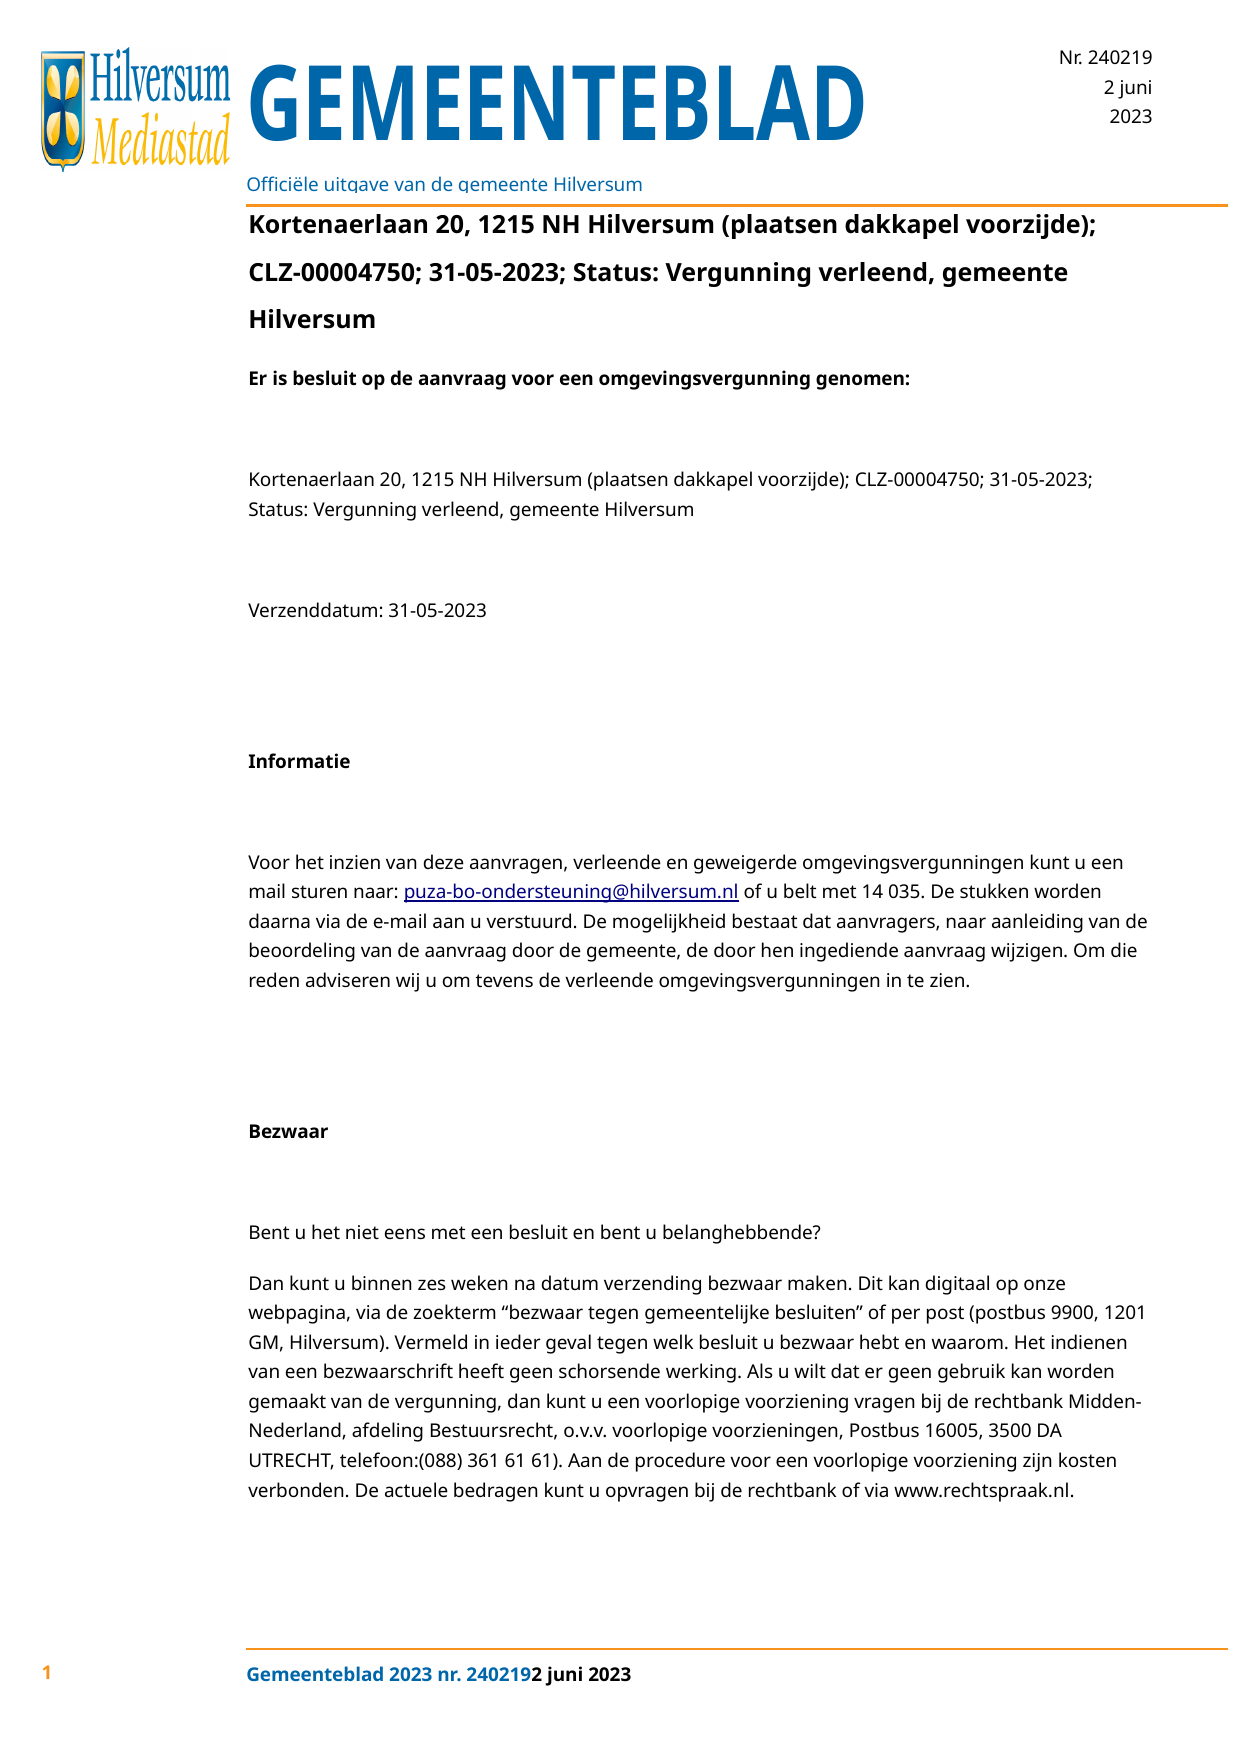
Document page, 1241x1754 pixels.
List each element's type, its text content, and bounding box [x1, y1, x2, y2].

picture [41, 47, 231, 172]
text Bent u het niet eens met een besluit en bent u belanghebbende? [248, 1219, 1152, 1245]
text Kortenaerlaan 20, 1215 NH Hilversum (plaatsen dakkapel voorzijde); CLZ-00004750; 31-05-2023; Status: Vergunning verleend, gemeente Hilversum [248, 207, 1152, 336]
text Er is besluit op de aanvraag voor een omgevingsvergunning genomen: [248, 366, 1152, 391]
text Dan kunt u binnen zes weken na datum verzending bezwaar maken. Dit kan digitaal op onze webpagina, via de zoekterm “bezwaar tegen gemeentelijke besluiten” of per post (postbus 9900, 1201 GM, Hilversum). Vermeld in ieder geval tegen welk besluit u bezwaar hebt en waarom. Het indienen van een bezwaarschrift heeft geen schorsende werking. Als u wilt dat er geen gebruik kan worden gemaakt van de vergunning, dan kunt u een voorlopige voorziening vragen bij de rechtbank Midden-Nederland, afdeling Bestuursrecht, o.v.v. voorlopige voorzieningen, Postbus 16005, 3500 DA UTRECHT, telefoon:(088) 361 61 61). Aan de procedure voor een voorlopige voorziening zijn kosten verbonden. De actuele bedragen kunt u opvragen bij de rechtbank of via www.rechtspraak.nl. [248, 1270, 1152, 1502]
text Voor het inzien van deze aanvragen, verleende en geweigerde omgevingsvergunningen kunt u een mail sturen naar: puza-bo-ondersteuning@hilversum.nl of u belt met 14 035. De stukken worden daarna via de e-mail aan u verstuurd. De mogelijkheid bestaat dat aanvragers, naar aanleiding van de beoordeling van de aanvraag door de gemeente, de door hen ingediende aanvraag wijzigen. Om die reden adviseren wij u om tevens de verleende omgevingsvergunningen in te zien. [248, 849, 1152, 993]
text Informatie [248, 748, 1152, 774]
text Verzenddatum: 31-05-2023 [248, 597, 1152, 622]
text Kortenaerlaan 20, 1215 NH Hilversum (plaatsen dakkapel voorzijde); CLZ-00004750; 31-05-2023; Status: Vergunning verleend, gemeente Hilversum [248, 466, 1152, 522]
text Bezwaar [248, 1118, 1152, 1144]
